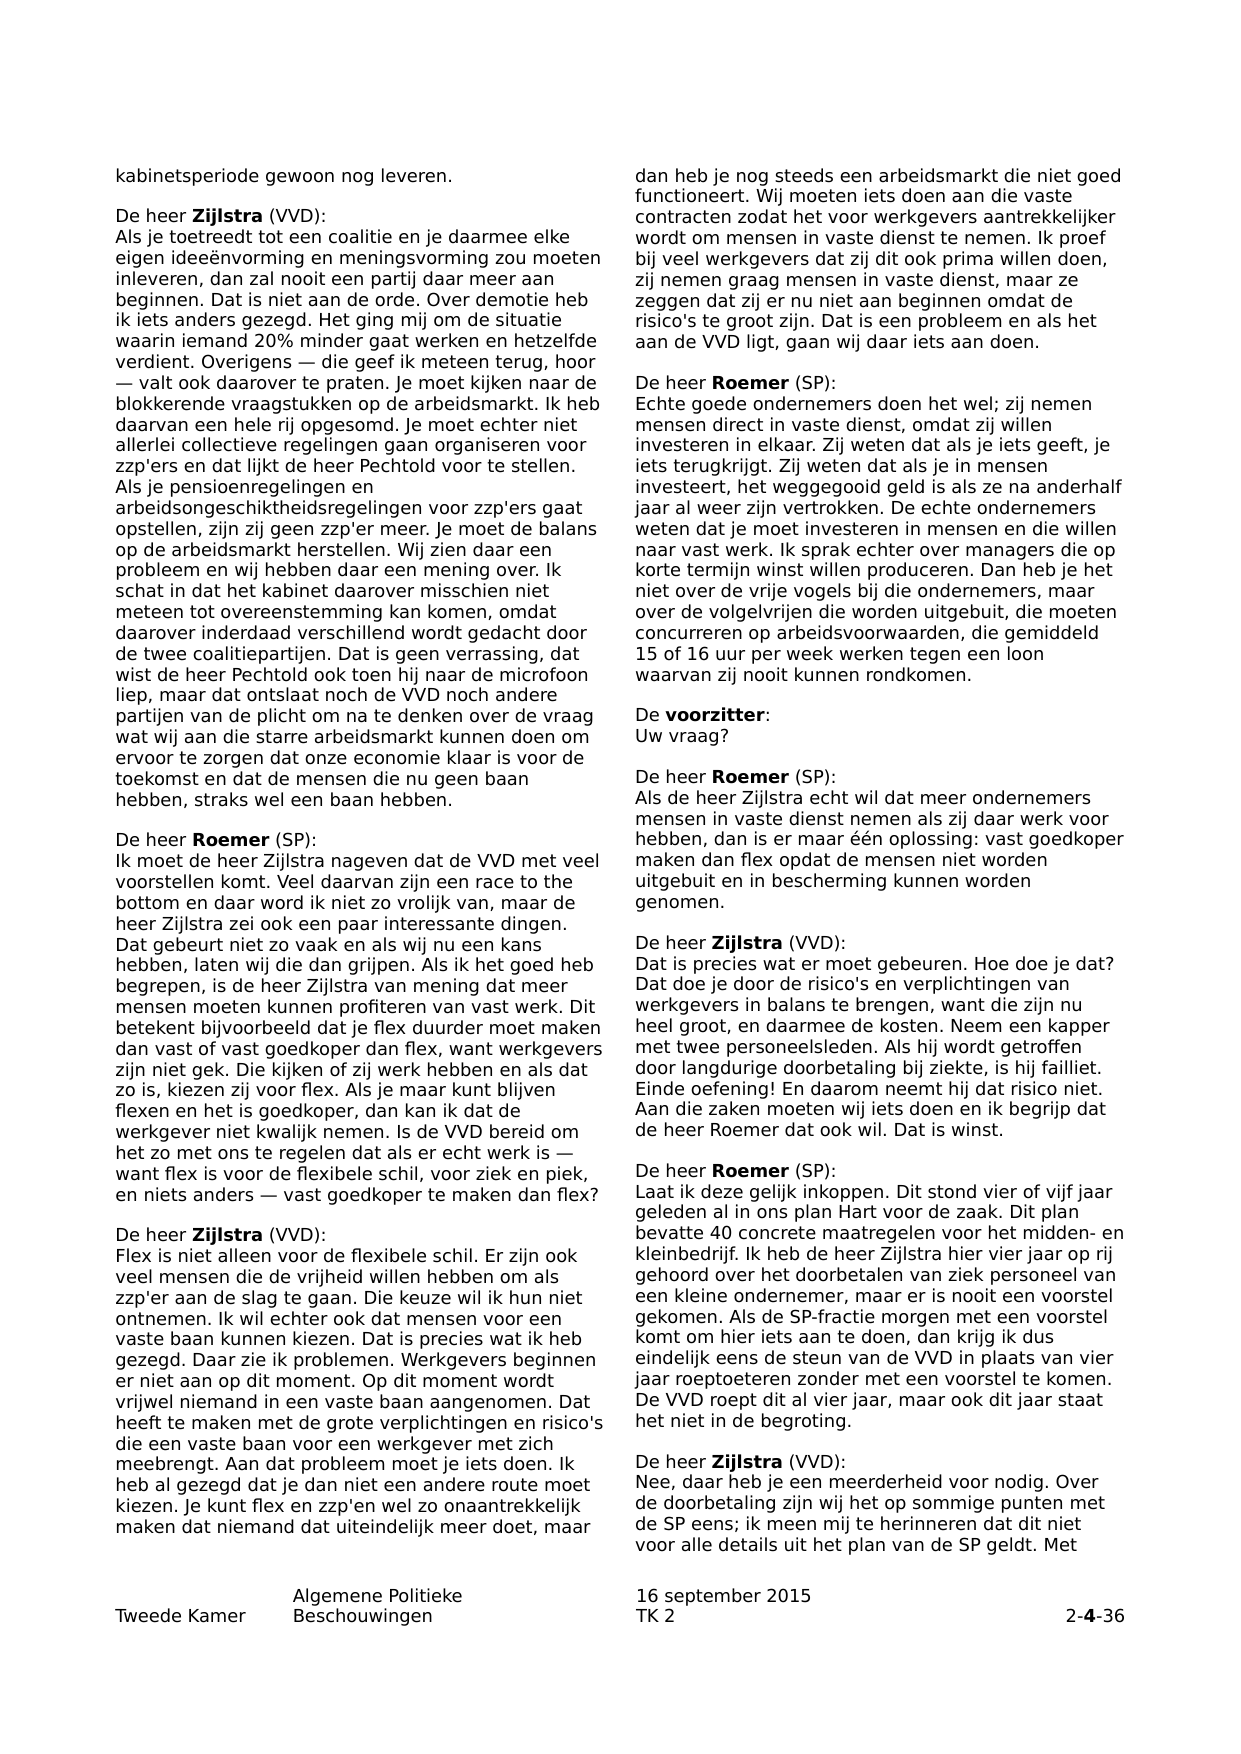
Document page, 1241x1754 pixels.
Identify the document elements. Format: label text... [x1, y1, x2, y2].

text De heer Zijlstra (VVD): [635, 932, 1125, 953]
text De heer Roemer (SP): [635, 767, 1125, 787]
text Dat is precies wat er moet gebeuren. Hoe doe je dat? Dat doe je door de risico's en verplichtingen van werkgevers in balans te brengen, want die zijn nu heel groot, en daarmee de kosten. Neem een kapper met twee personeelsleden. Als hij wordt getroffen door langdurige doorbetaling bij ziekte, is hij failliet. Einde oefening! En daarom neemt hij dat risico niet. Aan die zaken moeten wij iets doen en ik begrijp dat de heer Roemer dat ook wil. Dat is winst. [635, 953, 1125, 1141]
text De heer Zijlstra (VVD): [115, 1225, 605, 1246]
text Laat ik deze gelijk inkoppen. Dit stond vier of vijf jaar geleden al in ons plan Hart voor de zaak. Dit plan bevatte 40 concrete maatregelen voor het midden- en kleinbedrijf. Ik heb de heer Zijlstra hier vier jaar op rij gehoord over het doorbetalen van ziek personeel van een kleine ondernemer, maar er is nooit een voorstel gekomen. Als de SP-fractie morgen met een voorstel komt om hier iets aan te doen, dan krijg ik dus eindelijk eens de steun van de VVD in plaats van vier jaar roeptoeteren zonder met een voorstel te komen. De VVD roept dit al vier jaar, maar ook dit jaar staat het niet in de begroting. [635, 1181, 1125, 1431]
text Ik moet de heer Zijlstra nageven dat de VVD met veel voorstellen komt. Veel daarvan zijn een race to the bottom en daar word ik niet zo vrolijk van, maar de heer Zijlstra zei ook een paar interessante dingen. Dat gebeurt niet zo vaak en als wij nu een kans hebben, laten wij die dan grijpen. Als ik het goed heb begrepen, is de heer Zijlstra van mening dat meer mensen moeten kunnen profiteren van vast werk. Dit betekent bijvoorbeeld dat je flex duurder moet maken dan vast of vast goedkoper dan flex, want werkgevers zijn niet gek. Die kijken of zij werk hebben en als dat zo is, kiezen zij voor flex. Als je maar kunt blijven flexen en het is goedkoper, dan kan ik dat de werkgever niet kwalijk nemen. Is de VVD bereid om het zo met ons te regelen dat als er echt werk is — want flex is voor de flexibele schil, voor ziek en piek, en niets anders — vast goedkoper te maken dan flex? [115, 851, 605, 1205]
text Nee, daar heb je een meerderheid voor nodig. Over de doorbetaling zijn wij het op sommige punten met de SP eens; ik meen mij te herinneren dat dit niet voor alle details uit het plan van de SP geldt. Met [635, 1472, 1125, 1556]
text Uw vraag? [635, 726, 1125, 747]
text De voorzitter: [635, 705, 1125, 726]
text De heer Roemer (SP): [635, 373, 1125, 393]
text Als de heer Zijlstra echt wil dat meer ondernemers mensen in vaste dienst nemen als zij daar werk voor hebben, dan is er maar één oplossing: vast goedkoper maken dan flex opdat de mensen niet worden uitgebuit en in bescherming kunnen worden genomen. [635, 787, 1125, 912]
text kabinetsperiode gewoon nog leveren. [115, 165, 605, 186]
text De heer Roemer (SP): [115, 830, 605, 851]
text Echte goede ondernemers doen het wel; zij nemen mensen direct in vaste dienst, omdat zij willen investeren in elkaar. Zij weten dat als je iets geeft, je iets terugkrijgt. Zij weten dat als je in mensen investeert, het weggegooid geld is als ze na anderhalf jaar al weer zijn vertrokken. De echte ondernemers weten dat je moet investeren in mensen en die willen naar vast werk. Ik sprak echter over managers die op korte termijn winst willen produceren. Dan heb je het niet over de vrije vogels bij die ondernemers, maar over de volgelvrijen die worden uitgebuit, die moeten concurreren op arbeidsvoorwaarden, die gemiddeld 15 of 16 uur per week werken tegen een loon waarvan zij nooit kunnen rondkomen. [635, 393, 1125, 685]
text Flex is niet alleen voor de flexibele schil. Er zijn ook veel mensen die de vrijheid willen hebben om als zzp'er aan de slag te gaan. Die keuze wil ik hun niet ontnemen. Ik wil echter ook dat mensen voor een vaste baan kunnen kiezen. Dat is precies wat ik heb gezegd. Daar zie ik problemen. Werkgevers beginnen er niet aan op dit moment. Op dit moment wordt vrijwel niemand in een vaste baan aangenomen. Dat heeft te maken met de grote verplichtingen en risico's die een vaste baan voor een werkgever met zich meebrengt. Aan dat probleem moet je iets doen. Ik heb al gezegd dat je dan niet een andere route moet kiezen. Je kunt flex en zzp'en wel zo onaantrekkelijk maken dat niemand dat uiteindelijk meer doet, maar [115, 1246, 605, 1537]
text De heer Zijlstra (VVD): [635, 1451, 1125, 1472]
text dan heb je nog steeds een arbeidsmarkt die niet goed functioneert. Wij moeten iets doen aan die vaste contracten zodat het voor werkgevers aantrekkelijker wordt om mensen in vaste dienst te nemen. Ik proef bij veel werkgevers dat zij dit ook prima willen doen, zij nemen graag mensen in vaste dienst, maar ze zeggen dat zij er nu niet aan beginnen omdat de risico's te groot zijn. Dat is een probleem en als het aan de VVD ligt, gaan wij daar iets aan doen. [635, 165, 1125, 353]
text Als je toetreedt tot een coalitie en je daarmee elke eigen ideeënvorming en meningsvorming zou moeten inleveren, dan zal nooit een partij daar meer aan beginnen. Dat is niet aan de orde. Over demotie heb ik iets anders gezegd. Het ging mij om de situatie waarin iemand 20% minder gaat werken en hetzelfde verdient. Overigens — die geef ik meteen terug, hoor — valt ook daarover te praten. Je moet kijken naar de blokkerende vraagstukken op de arbeidsmarkt. Ik heb daarvan een hele rij opgesomd. Je moet echter niet allerlei collectieve regelingen gaan organiseren voor zzp'ers en dat lijkt de heer Pechtold voor te stellen. Als je pensioenregelingen en arbeidsongeschiktheidsregelingen voor zzp'ers gaat opstellen, zijn zij geen zzp'er meer. Je moet de balans op de arbeidsmarkt herstellen. Wij zien daar een probleem en wij hebben daar een mening over. Ik schat in dat het kabinet daarover misschien niet meteen tot overeenstemming kan komen, omdat daarover inderdaad verschillend wordt gedacht door de twee coalitiepartijen. Dat is geen verrassing, dat wist de heer Pechtold ook toen hij naar de microfoon liep, maar dat ontslaat noch de VVD noch andere partijen van de plicht om na te denken over de vraag wat wij aan die starre arbeidsmarkt kunnen doen om ervoor te zorgen dat onze economie klaar is voor de toekomst en dat de mensen die nu geen baan hebben, straks wel een baan hebben. [115, 227, 605, 810]
text De heer Roemer (SP): [635, 1161, 1125, 1181]
text De heer Zijlstra (VVD): [115, 206, 605, 227]
